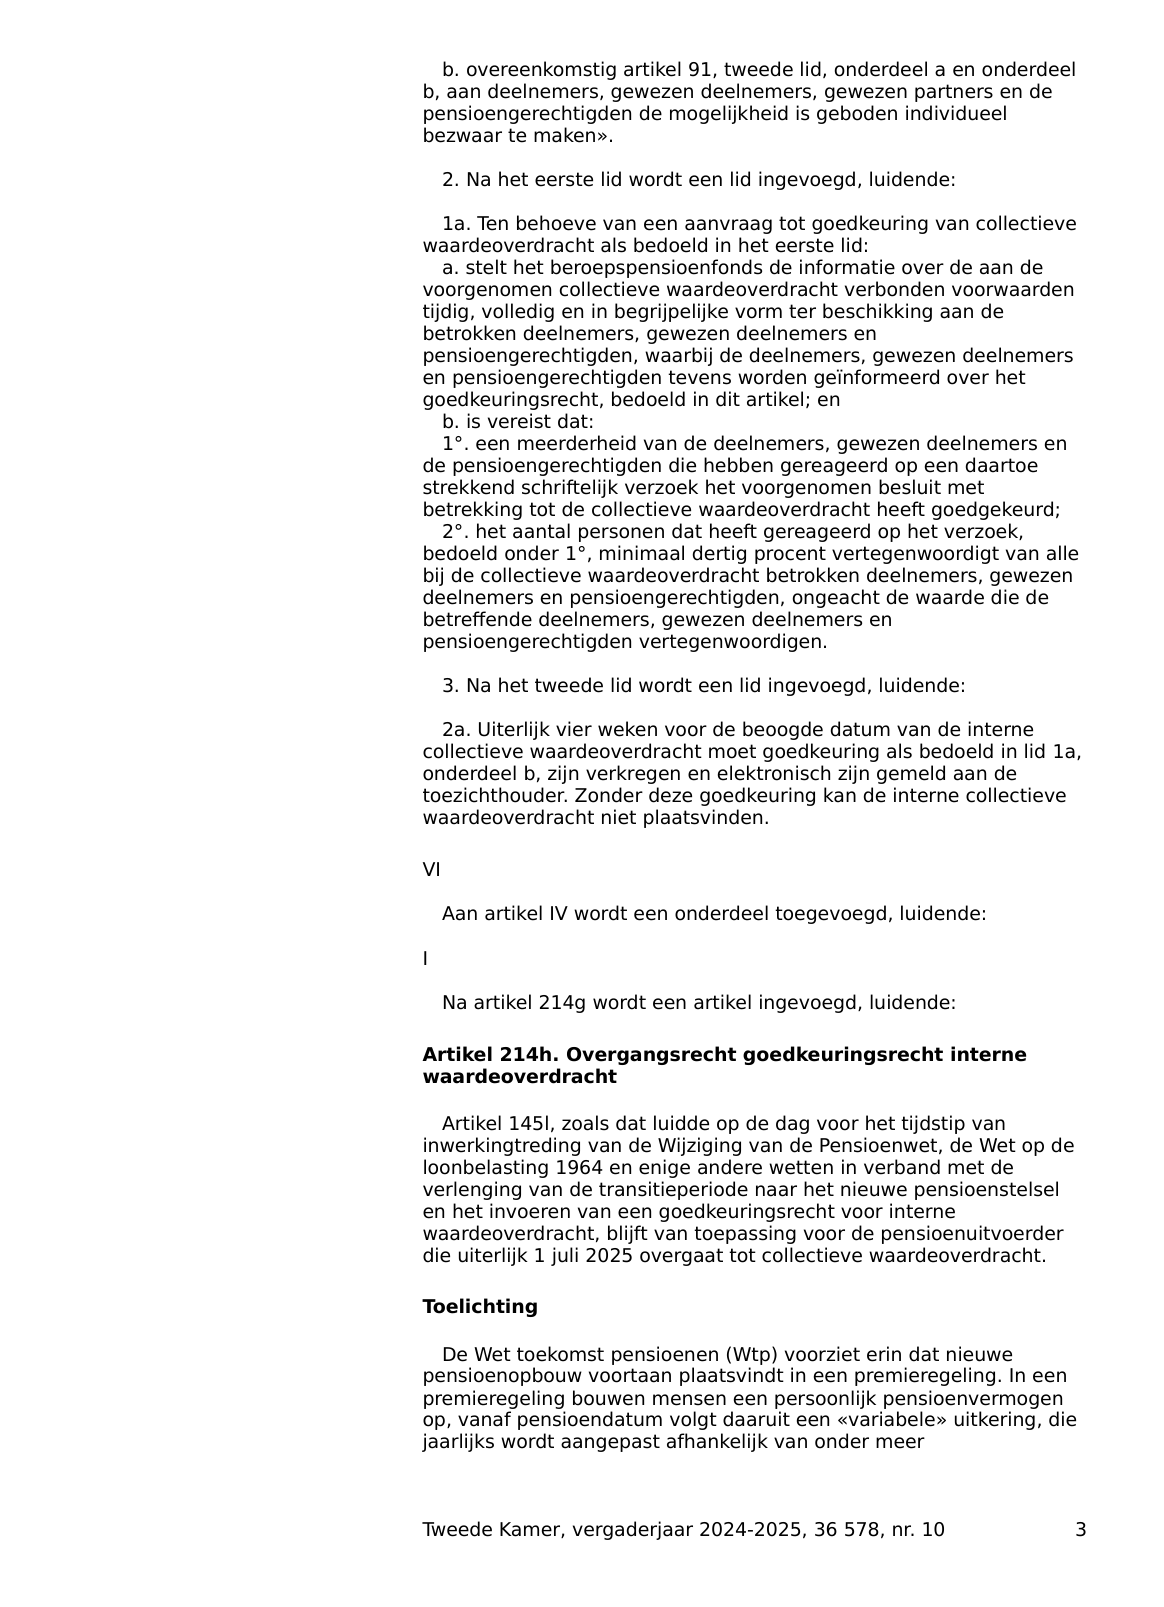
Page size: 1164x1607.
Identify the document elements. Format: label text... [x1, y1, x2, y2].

text 1°. een meerderheid van de deelnemers, gewezen deelnemers en de pensioengerechtigden die hebben gereageerd op een daartoe strekkend schriftelijk verzoek het voorgenomen besluit met betrekking tot de collectieve waardeoverdracht heeft goedgekeurd; [422, 433, 1087, 521]
text Artikel 145l, zoals dat luidde op de dag voor het tijdstip van inwerkingtreding van de Wijziging van de Pensioenwet, de Wet op de loonbelasting 1964 en enige andere wetten in verband met de verlenging van de transitieperiode naar het nieuwe pensioenstelsel en het invoeren van een goedkeuringsrecht voor interne waardeoverdracht, blijft van toepassing voor de pensioenuitvoerder die uiterlijk 1 juli 2025 overgaat tot collectieve waardeoverdracht. [422, 1113, 1087, 1266]
text 1a. Ten behoeve van een aanvraag tot goedkeuring van collectieve waardeoverdracht als bedoeld in het eerste lid: [422, 213, 1087, 257]
text b. overeenkomstig artikel 91, tweede lid, onderdeel a en onderdeel b, aan deelnemers, gewezen deelnemers, gewezen partners en de pensioengerechtigden de mogelijkheid is geboden individueel bezwaar te maken». [422, 59, 1087, 147]
text De Wet toekomst pensioenen (Wtp) voorziet erin dat nieuwe pensioenopbouw voortaan plaatsvindt in een premieregeling. In een premieregeling bouwen mensen een persoonlijk pensioenvermogen op, vanaf pensioendatum volgt daaruit een «variabele» uitkering, die jaarlijks wordt aangepast afhankelijk van onder meer [422, 1343, 1087, 1453]
text a. stelt het beroepspensioenfonds de informatie over de aan de voorgenomen collectieve waardeoverdracht verbonden voorwaarden tijdig, volledig en in begrijpelijke vorm ter beschikking aan de betrokken deelnemers, gewezen deelnemers en pensioengerechtigden, waarbij de deelnemers, gewezen deelnemers en pensioengerechtigden tevens worden geïnformeerd over het goedkeuringsrecht, bedoeld in dit artikel; en [422, 257, 1087, 411]
text 2a. Uiterlijk vier weken voor de beoogde datum van de interne collectieve waardeoverdracht moet goedkeuring als bedoeld in lid 1a, onderdeel b, zijn verkregen en elektronisch zijn gemeld aan de toezichthouder. Zonder deze goedkeuring kan de interne collectieve waardeoverdracht niet plaatsvinden. [422, 719, 1087, 829]
text 2. Na het eerste lid wordt een lid ingevoegd, luidende: [422, 169, 1087, 191]
subtitle Toelichting [422, 1296, 1087, 1318]
text Na artikel 214g wordt een artikel ingevoegd, luidende: [422, 992, 1087, 1014]
text Aan artikel IV wordt een onderdeel toegevoegd, luidende: [422, 903, 1087, 925]
text 2°. het aantal personen dat heeft gereageerd op het verzoek, bedoeld onder 1°, minimaal dertig procent vertegenwoordigt van alle bij de collectieve waardeoverdracht betrokken deelnemers, gewezen deelnemers en pensioengerechtigden, ongeacht de waarde die de betreffende deelnemers, gewezen deelnemers en pensioengerechtigden vertegenwoordigen. [422, 521, 1087, 653]
text I [422, 947, 1087, 969]
text b. is vereist dat: [422, 411, 1087, 433]
subtitle VI [422, 859, 1087, 881]
text 3. Na het tweede lid wordt een lid ingevoegd, luidende: [422, 675, 1087, 697]
subtitle Artikel 214h. Overgangsrecht goedkeuringsrecht interne waardeoverdracht [422, 1044, 1087, 1088]
